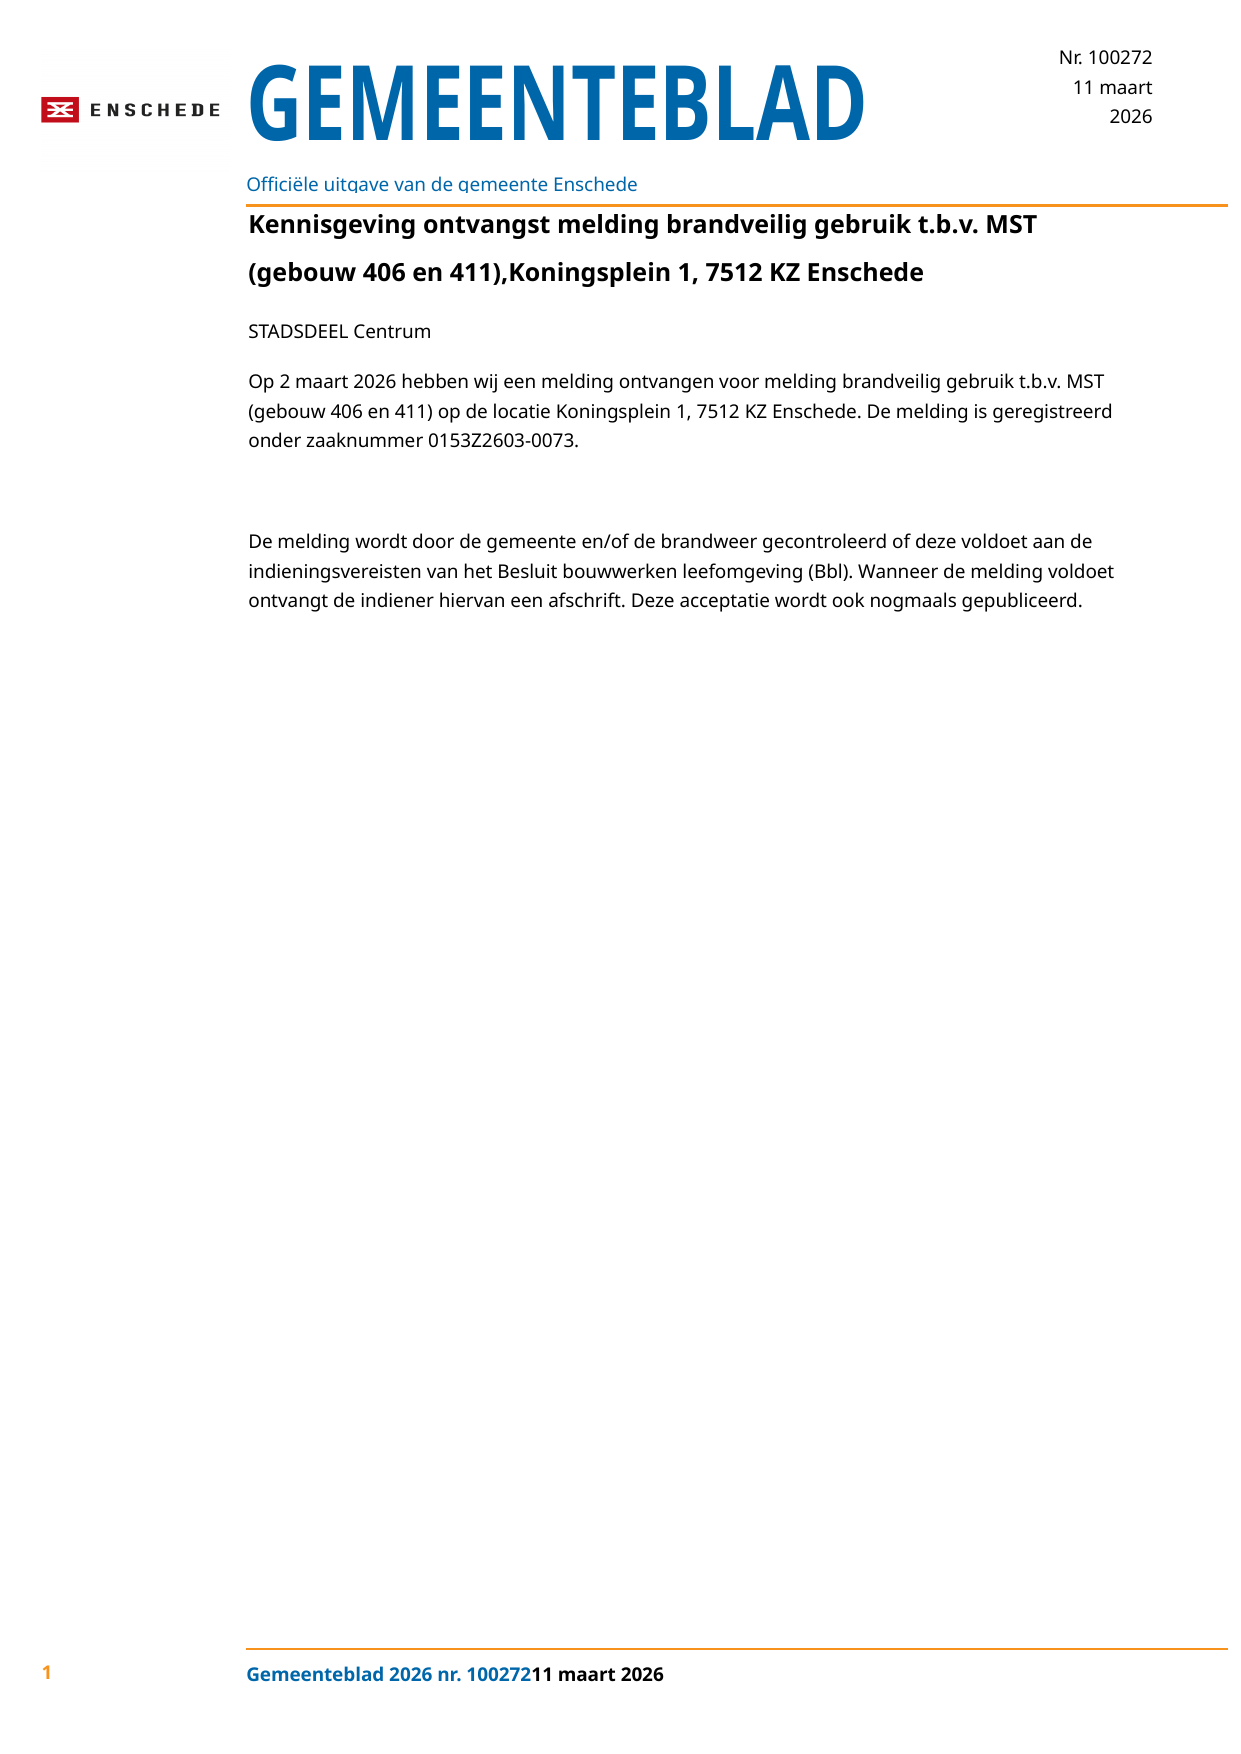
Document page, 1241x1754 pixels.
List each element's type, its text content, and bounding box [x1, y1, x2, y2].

picture [41, 47, 231, 172]
text Kennisgeving ontvangst melding brandveilig gebruik t.b.v. MST (gebouw 406 en 411),Koningsplein 1, 7512 KZ Enschede [248, 207, 1152, 288]
text De melding wordt door de gemeente en/of de brandweer gecontroleerd of deze voldoet aan de indieningsvereisten van het Besluit bouwwerken leefomgeving (Bbl). Wanneer de melding voldoet ontvangt de indiener hiervan een afschrift. Deze acceptatie wordt ook nogmaals gepubliceerd. [248, 528, 1152, 613]
text STADSDEEL Centrum [248, 318, 1152, 344]
text Op 2 maart 2026 hebben wij een melding ontvangen voor melding brandveilig gebruik t.b.v. MST (gebouw 406 en 411) op de locatie Koningsplein 1, 7512 KZ Enschede. De melding is geregistreerd onder zaaknummer 0153Z2603-0073. [248, 368, 1152, 453]
